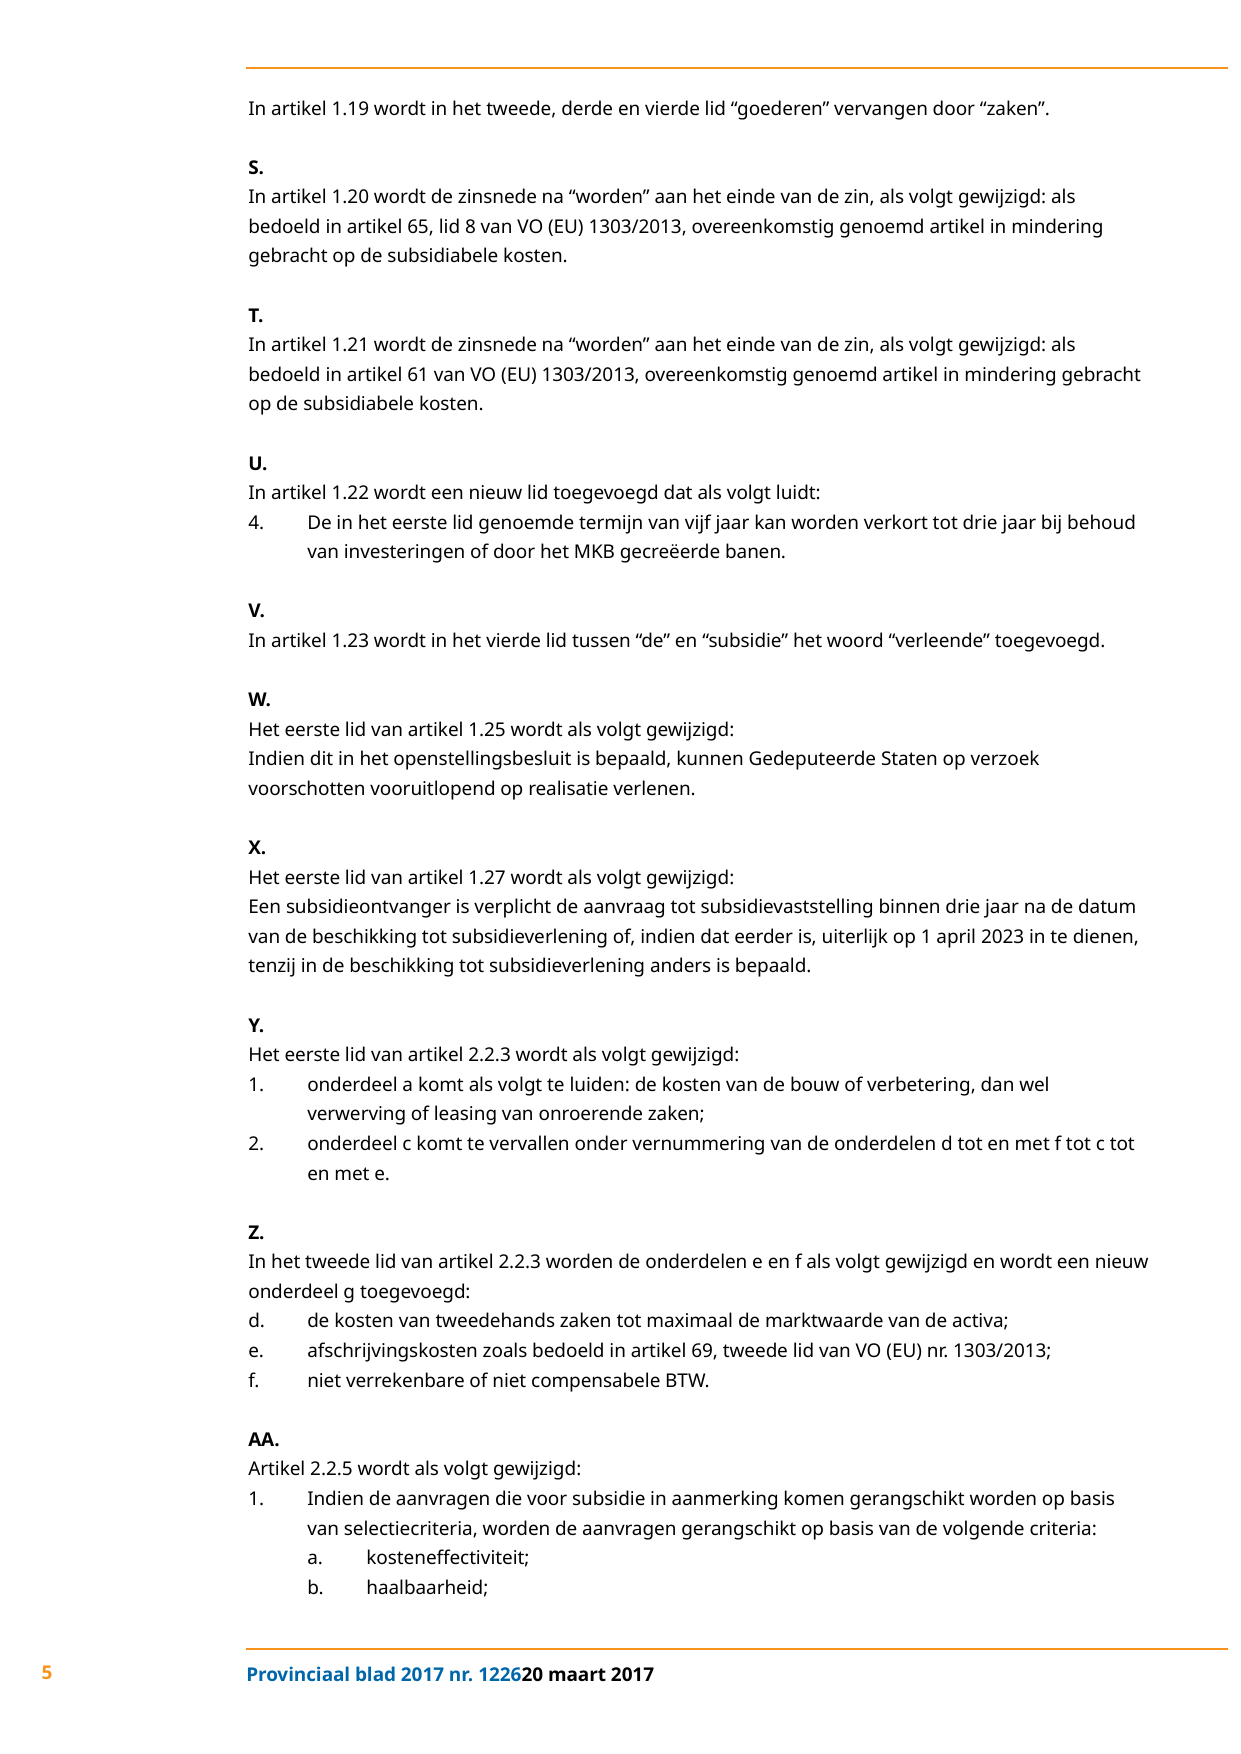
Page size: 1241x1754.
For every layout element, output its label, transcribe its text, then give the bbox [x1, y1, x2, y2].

list afschrijvingskosten zoals bedoeld in artikel 69, tweede lid van VO (EU) nr. 1303/2013; [248, 1337, 1152, 1363]
text U. [248, 450, 1152, 476]
list kosteneffectiviteit; [307, 1544, 1152, 1570]
text In artikel 1.20 wordt de zinsnede na “worden” aan het einde van de zin, als volgt gewijzigd: als bedoeld in artikel 65, lid 8 van VO (EU) 1303/2013, overeenkomstig genoemd artikel in mindering gebracht op de subsidiabele kosten. [248, 183, 1152, 268]
text In artikel 1.19 wordt in het tweede, derde en vierde lid “goederen” vervangen door “zaken”. [248, 95, 1152, 121]
text AA. [248, 1426, 1152, 1452]
list onderdeel a komt als volgt te luiden: de kosten van de bouw of verbetering, dan wel verwerving of leasing van onroerende zaken; [248, 1071, 1152, 1126]
list de kosten van tweedehands zaken tot maximaal de marktwaarde van de activa; [248, 1308, 1152, 1333]
text In artikel 1.23 wordt in het vierde lid tussen “de” en “subsidie” het woord “verleende” toegevoegd. [248, 627, 1152, 653]
text V. [248, 598, 1152, 623]
text W. [248, 686, 1152, 712]
list Indien de aanvragen die voor subsidie in aanmerking komen gerangschikt worden op basis van selectiecriteria, worden de aanvragen gerangschikt op basis van de volgende criteria: [248, 1485, 1152, 1541]
text Indien dit in het openstellingsbesluit is bepaald, kunnen Gedeputeerde Staten op verzoek voorschotten vooruitlopend op realisatie verlenen. [248, 746, 1152, 801]
list haalbaarheid; [307, 1574, 1152, 1600]
text Het eerste lid van artikel 2.2.3 wordt als volgt gewijzigd: [248, 1041, 1152, 1067]
picture [41, 47, 231, 172]
text In artikel 1.22 wordt een nieuw lid toegevoegd dat als volgt luidt: [248, 479, 1152, 505]
text S. [248, 154, 1152, 180]
text Een subsidieontvanger is verplicht de aanvraag tot subsidievaststelling binnen drie jaar na de datum van de beschikking tot subsidieverlening of, indien dat eerder is, uiterlijk op 1 april 2023 in te dienen, tenzij in de beschikking tot subsidieverlening anders is bepaald. [248, 893, 1152, 978]
list onderdeel c komt te vervallen onder vernummering van de onderdelen d tot en met f tot c tot en met e. [248, 1130, 1152, 1186]
list niet verrekenbare of niet compensabele BTW. [248, 1367, 1152, 1393]
text Artikel 2.2.5 wordt als volgt gewijzigd: [248, 1456, 1152, 1481]
text T. [248, 302, 1152, 328]
text Het eerste lid van artikel 1.25 wordt als volgt gewijzigd: [248, 716, 1152, 742]
text X. [248, 834, 1152, 860]
text Z. [248, 1219, 1152, 1245]
text Het eerste lid van artikel 1.27 wordt als volgt gewijzigd: [248, 864, 1152, 890]
text In artikel 1.21 wordt de zinsnede na “worden” aan het einde van de zin, als volgt gewijzigd: als bedoeld in artikel 61 van VO (EU) 1303/2013, overeenkomstig genoemd artikel in mindering gebracht op de subsidiabele kosten. [248, 331, 1152, 416]
list De in het eerste lid genoemde termijn van vijf jaar kan worden verkort tot drie jaar bij behoud van investeringen of door het MKB gecreëerde banen. [248, 509, 1152, 564]
text In het tweede lid van artikel 2.2.3 worden de onderdelen e en f als volgt gewijzigd en wordt een nieuw onderdeel g toegevoegd: [248, 1248, 1152, 1304]
text Y. [248, 1012, 1152, 1038]
